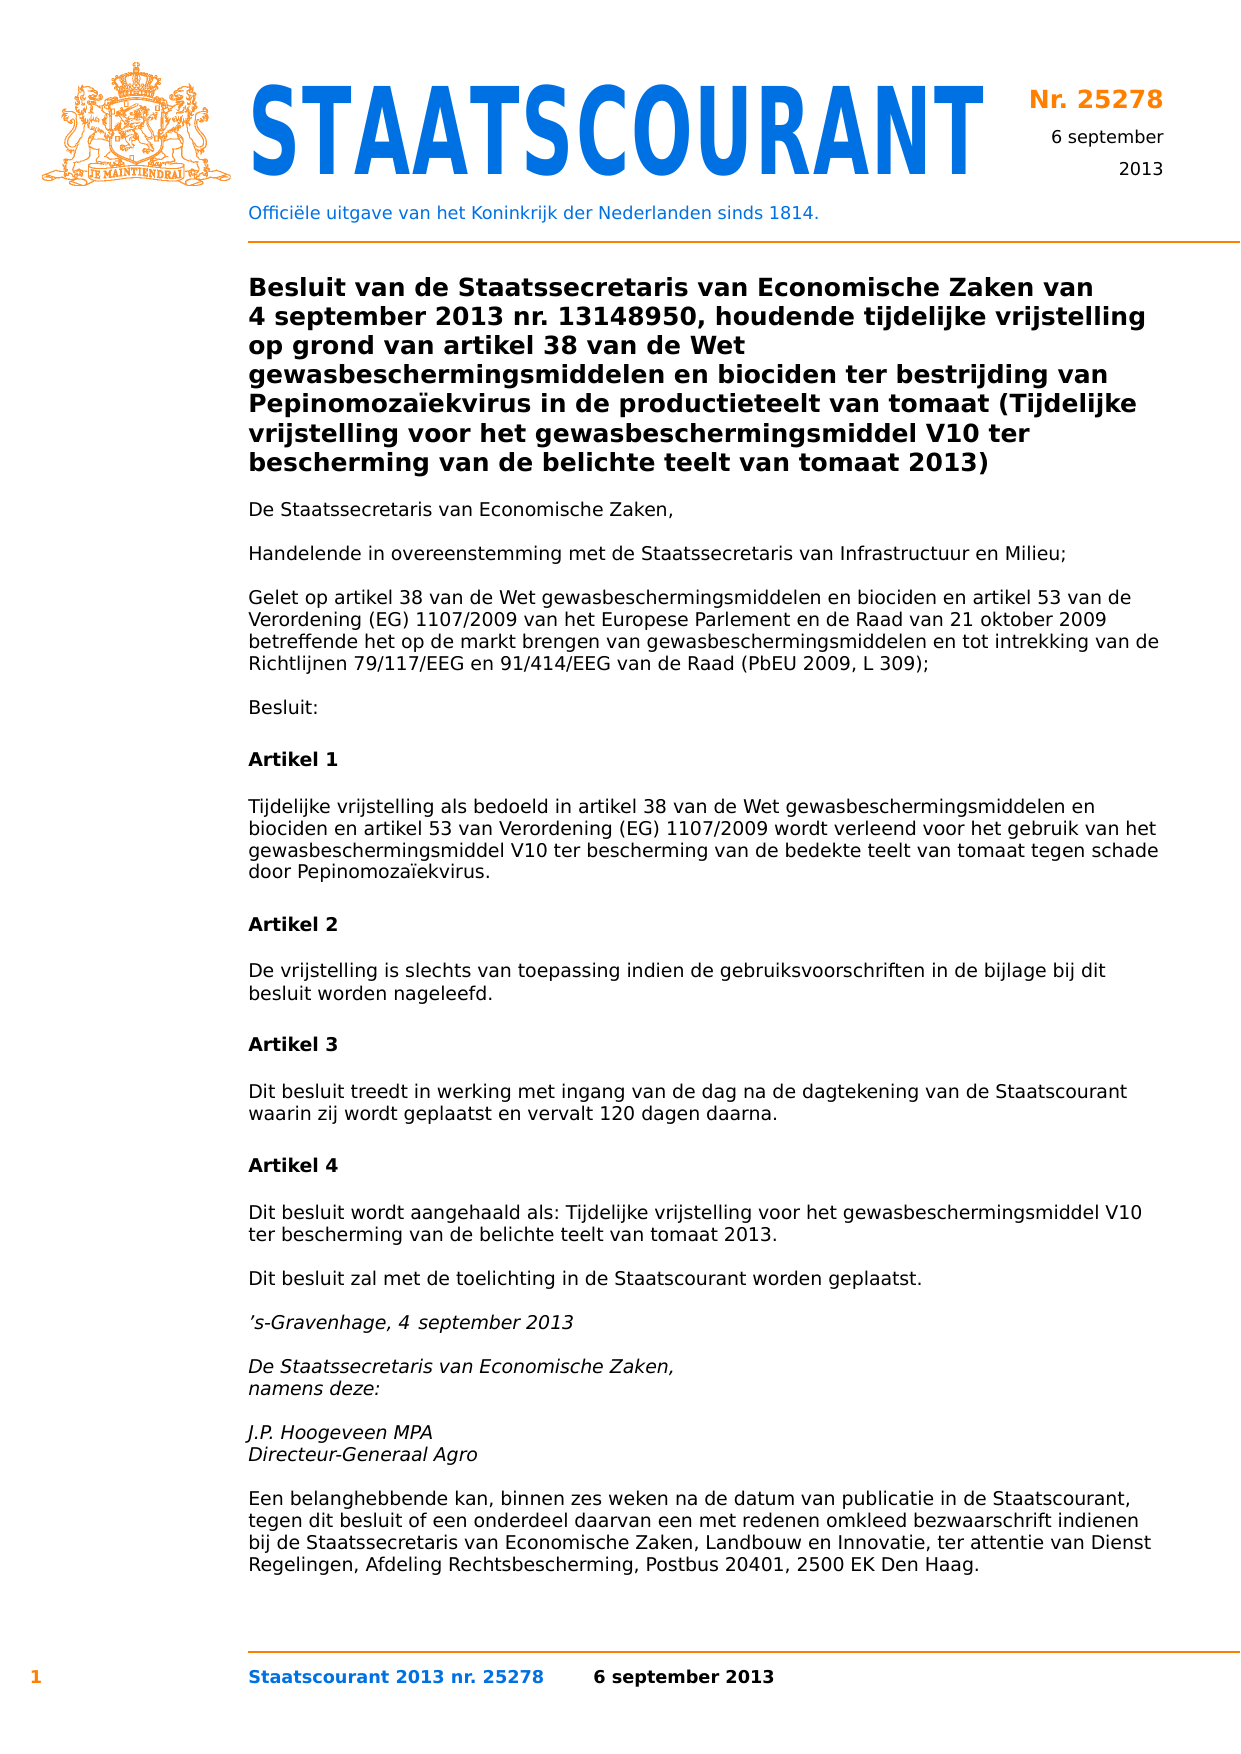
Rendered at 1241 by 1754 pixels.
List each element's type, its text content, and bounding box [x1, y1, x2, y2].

text Tijdelijke vrijstelling als bedoeld in artikel 38 van de Wet gewasbeschermingsmiddelen en biociden en artikel 53 van Verordening (EG) 1107/2009 wordt verleend voor het gebruik van het gewasbeschermingsmiddel V10 ter bescherming van de bedekte teelt van tomaat tegen schade door Pepinomozaïekvirus. [248, 796, 1163, 883]
text ’s-Gravenhage, 4 september 2013 [248, 1312, 1163, 1334]
table_cell Officiële uitgave van het Koninkrijk der Nederlanden sinds 1814. [248, 203, 1240, 241]
table_cell 2013 [998, 153, 1240, 203]
text Dit besluit wordt aangehaald als: Tijdelijke vrijstelling voor het gewasbeschermingsmiddel V10 ter bescherming van de belichte teelt van tomaat 2013. [248, 1202, 1163, 1246]
text Gelet op artikel 38 van de Wet gewasbeschermingsmiddelen en biociden en artikel 53 van de Verordening (EG) 1107/2009 van het Europese Parlement en de Raad van 21 oktober 2009 betreffende het op de markt brengen van gewasbeschermingsmiddelen en tot intrekking van de Richtlijnen 79/117/EEG en 91/414/EEG van de Raad (PbEU 2009, L 309); [248, 587, 1163, 675]
subtitle Artikel 1 [248, 748, 1163, 771]
table_header [25, 62, 248, 241]
subtitle Artikel 4 [248, 1155, 1163, 1177]
subtitle Artikel 2 [248, 913, 1163, 935]
text De vrijstelling is slechts van toepassing indien de gebruiksvoorschriften in de bijlage bij dit besluit worden nageleefd. [248, 960, 1163, 1004]
text De Staatssecretaris van Economische Zaken, namens deze: J.P. Hoogeveen MPA Directeur-Generaal Agro [248, 1356, 1163, 1466]
table_header STAATSCOURANT [248, 62, 998, 203]
subtitle Besluit van de Staatssecretaris van Economische Zaken van 4 september 2013 nr. 13148950, houdende tijdelijke vrijstelling op grond van artikel 38 van de Wet gewasbeschermingsmiddelen en biociden ter bestrijding van Pepinomozaïekvirus in de productieteelt van tomaat (Tijdelijke vrijstelling voor het gewasbeschermingsmiddel V10 ter bescherming van de belichte teelt van tomaat 2013) [248, 273, 1163, 477]
text Dit besluit zal met de toelichting in de Staatscourant worden geplaatst. [248, 1268, 1163, 1290]
table_cell 6 september [998, 121, 1240, 153]
text Besluit: [248, 697, 1163, 718]
text Dit besluit treedt in werking met ingang van de dag na de dagtekening van de Staatscourant waarin zij wordt geplaatst en vervalt 120 dagen daarna. [248, 1081, 1163, 1125]
text Een belanghebbende kan, binnen zes weken na de datum van publicatie in de Staatscourant, tegen dit besluit of een onderdeel daarvan een met redenen omkleed bezwaarschrift indienen bij de Staatssecretaris van Economische Zaken, Landbouw en Innovatie, ter attentie van Dienst Regelingen, Afdeling Rechtsbescherming, Postbus 20401, 2500 EK Den Haag. [248, 1488, 1163, 1576]
picture [41, 62, 231, 186]
subtitle Artikel 3 [248, 1034, 1163, 1056]
text De Staatssecretaris van Economische Zaken, [248, 499, 1163, 521]
text Handelende in overeenstemming met de Staatssecretaris van Infrastructuur en Milieu; [248, 543, 1163, 565]
table_header Nr. 25278 [998, 62, 1240, 121]
